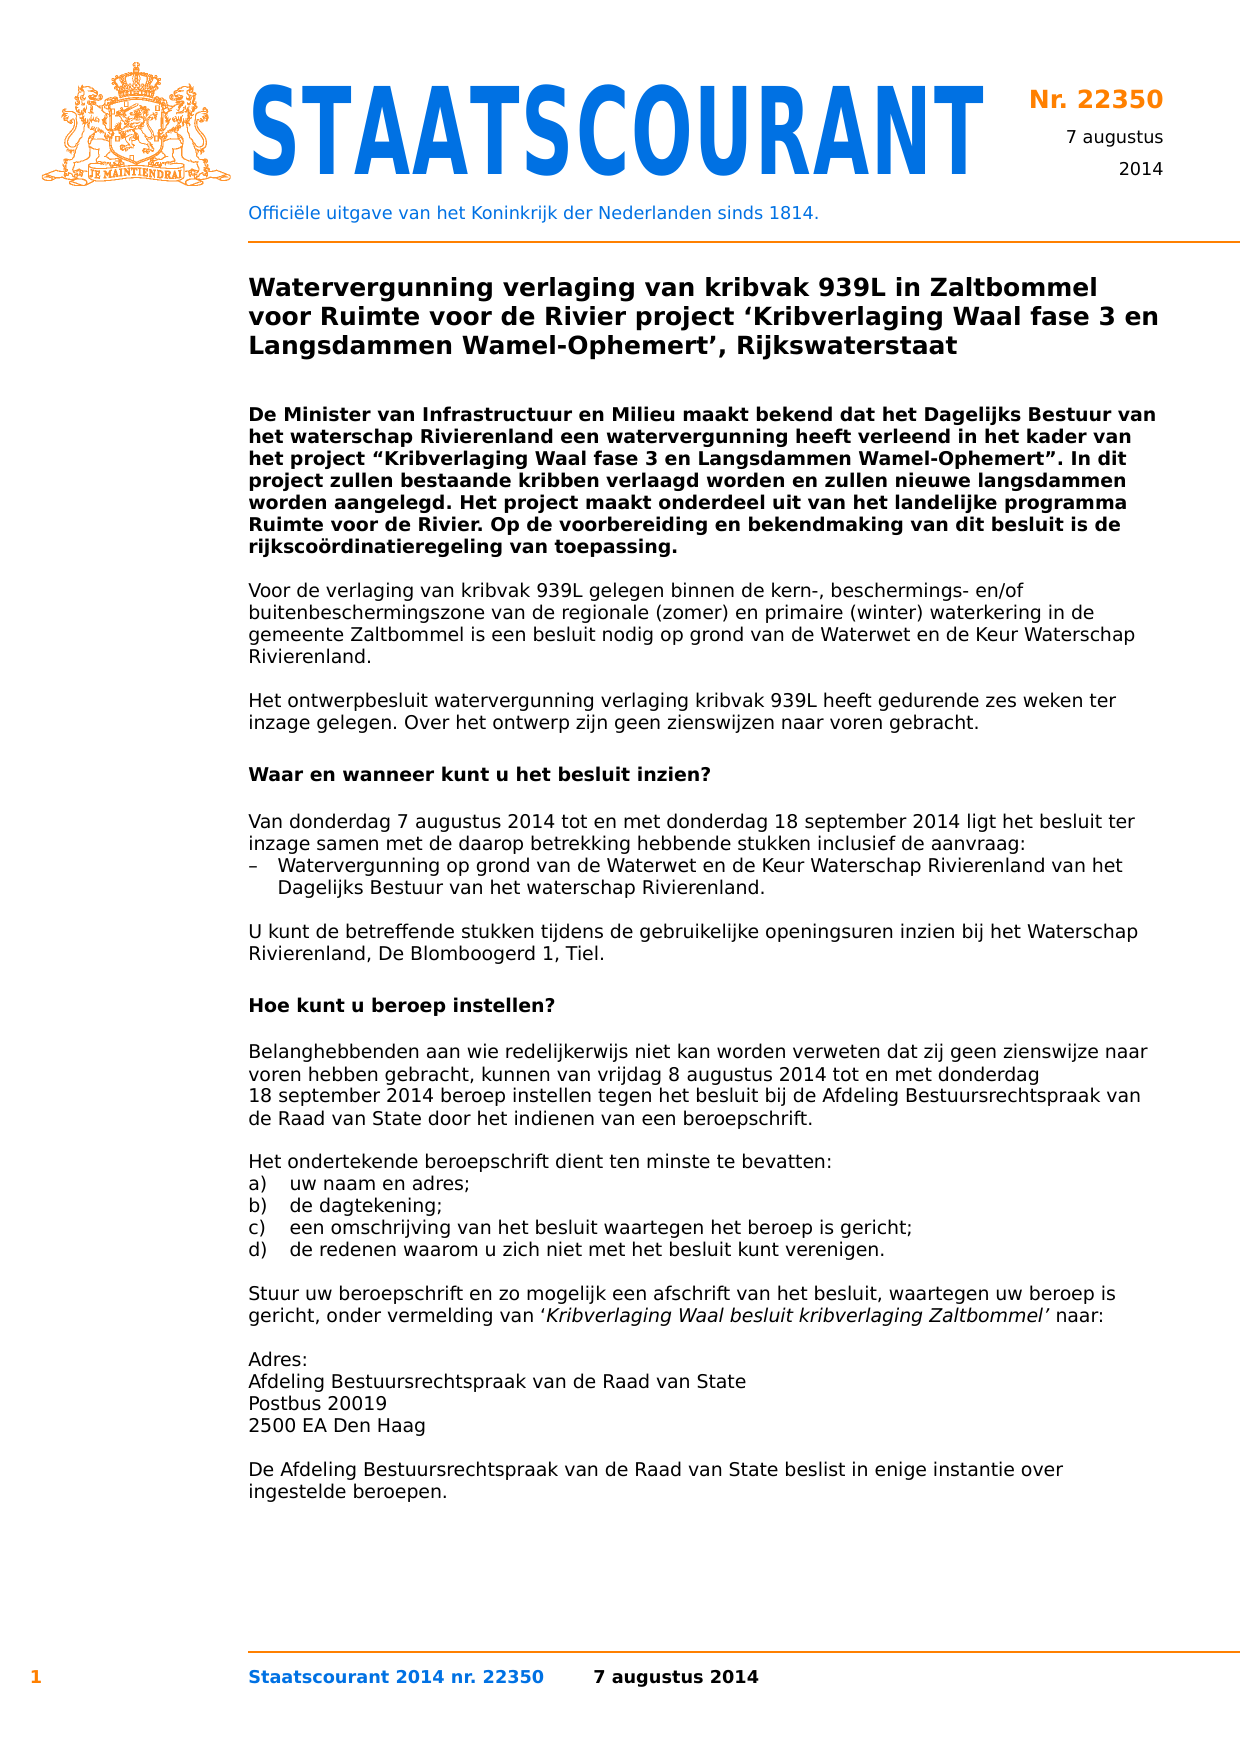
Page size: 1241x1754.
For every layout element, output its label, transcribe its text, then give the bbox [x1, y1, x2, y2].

text a) uw naam en adres; [248, 1173, 1163, 1195]
text Belanghebbenden aan wie redelijkerwijs niet kan worden verweten dat zij geen zienswijze naar voren hebben gebracht, kunnen van vrijdag 8 augustus 2014 tot en met donderdag 18 september 2014 beroep instellen tegen het besluit bij de Afdeling Bestuursrechtspraak van de Raad van State door het indienen van een beroepschrift. [248, 1041, 1163, 1129]
text 2500 EA Den Haag [248, 1415, 1163, 1437]
table_header STAATSCOURANT [248, 62, 998, 203]
text De Minister van Infrastructuur en Milieu maakt bekend dat het Dagelijks Bestuur van het waterschap Rivierenland een watervergunning heeft verleend in het kader van het project “Kribverlaging Waal fase 3 en Langsdammen Wamel-Ophemert”. In dit project zullen bestaande kribben verlaagd worden en zullen nieuwe langsdammen worden aangelegd. Het project maakt onderdeel uit van het landelijke programma Ruimte voor de Rivier. Op de voorbereiding en bekendmaking van dit besluit is de rijkscoördinatieregeling van toepassing. [248, 404, 1163, 558]
text Voor de verlaging van kribvak 939L gelegen binnen de kern-, beschermings- en/of buitenbeschermingszone van de regionale (zomer) en primaire (winter) waterkering in de gemeente Zaltbommel is een besluit nodig op grond van de Waterwet en de Keur Waterschap Rivierenland. [248, 580, 1163, 668]
text d) de redenen waarom u zich niet met het besluit kunt verenigen. [248, 1239, 1163, 1261]
text Stuur uw beroepschrift en zo mogelijk een afschrift van het besluit, waartegen uw beroep is gericht, onder vermelding van ‘Kribverlaging Waal besluit kribverlaging Zaltbommel’ naar: [248, 1283, 1163, 1327]
text Adres: [248, 1349, 1163, 1371]
table_cell 2014 [998, 153, 1240, 203]
text b) de dagtekening; [248, 1195, 1163, 1217]
text – Watervergunning op grond van de Waterwet en de Keur Waterschap Rivierenland van het Dagelijks Bestuur van het waterschap Rivierenland. [248, 855, 1163, 899]
text c) een omschrijving van het besluit waartegen het beroep is gericht; [248, 1217, 1163, 1239]
text Het ondertekende beroepschrift dient ten minste te bevatten: [248, 1151, 1163, 1173]
picture [41, 62, 231, 186]
table_cell 7 augustus [998, 121, 1240, 153]
text Afdeling Bestuursrechtspraak van de Raad van State [248, 1371, 1163, 1393]
text Van donderdag 7 augustus 2014 tot en met donderdag 18 september 2014 ligt het besluit ter inzage samen met de daarop betrekking hebbende stukken inclusief de aanvraag: [248, 811, 1163, 855]
table_cell Officiële uitgave van het Koninkrijk der Nederlanden sinds 1814. [248, 203, 1240, 241]
table_header [25, 62, 248, 241]
text U kunt de betreffende stukken tijdens de gebruikelijke openingsuren inzien bij het Waterschap Rivierenland, De Blomboogerd 1, Tiel. [248, 921, 1163, 964]
table_header Nr. 22350 [998, 62, 1240, 121]
text De Afdeling Bestuursrechtspraak van de Raad van State beslist in enige instantie over ingestelde beroepen. [248, 1459, 1163, 1503]
text Het ontwerpbesluit watervergunning verlaging kribvak 939L heeft gedurende zes weken ter inzage gelegen. Over het ontwerp zijn geen zienswijzen naar voren gebracht. [248, 690, 1163, 734]
subtitle Waar en wanneer kunt u het besluit inzien? [248, 764, 1163, 786]
text Postbus 20019 [248, 1393, 1163, 1415]
subtitle Watervergunning verlaging van kribvak 939L in Zaltbommel voor Ruimte voor de Rivier project ‘Kribverlaging Waal fase 3 en Langsdammen Wamel-Ophemert’, Rijkswaterstaat [248, 273, 1163, 361]
subtitle Hoe kunt u beroep instellen? [248, 994, 1163, 1016]
